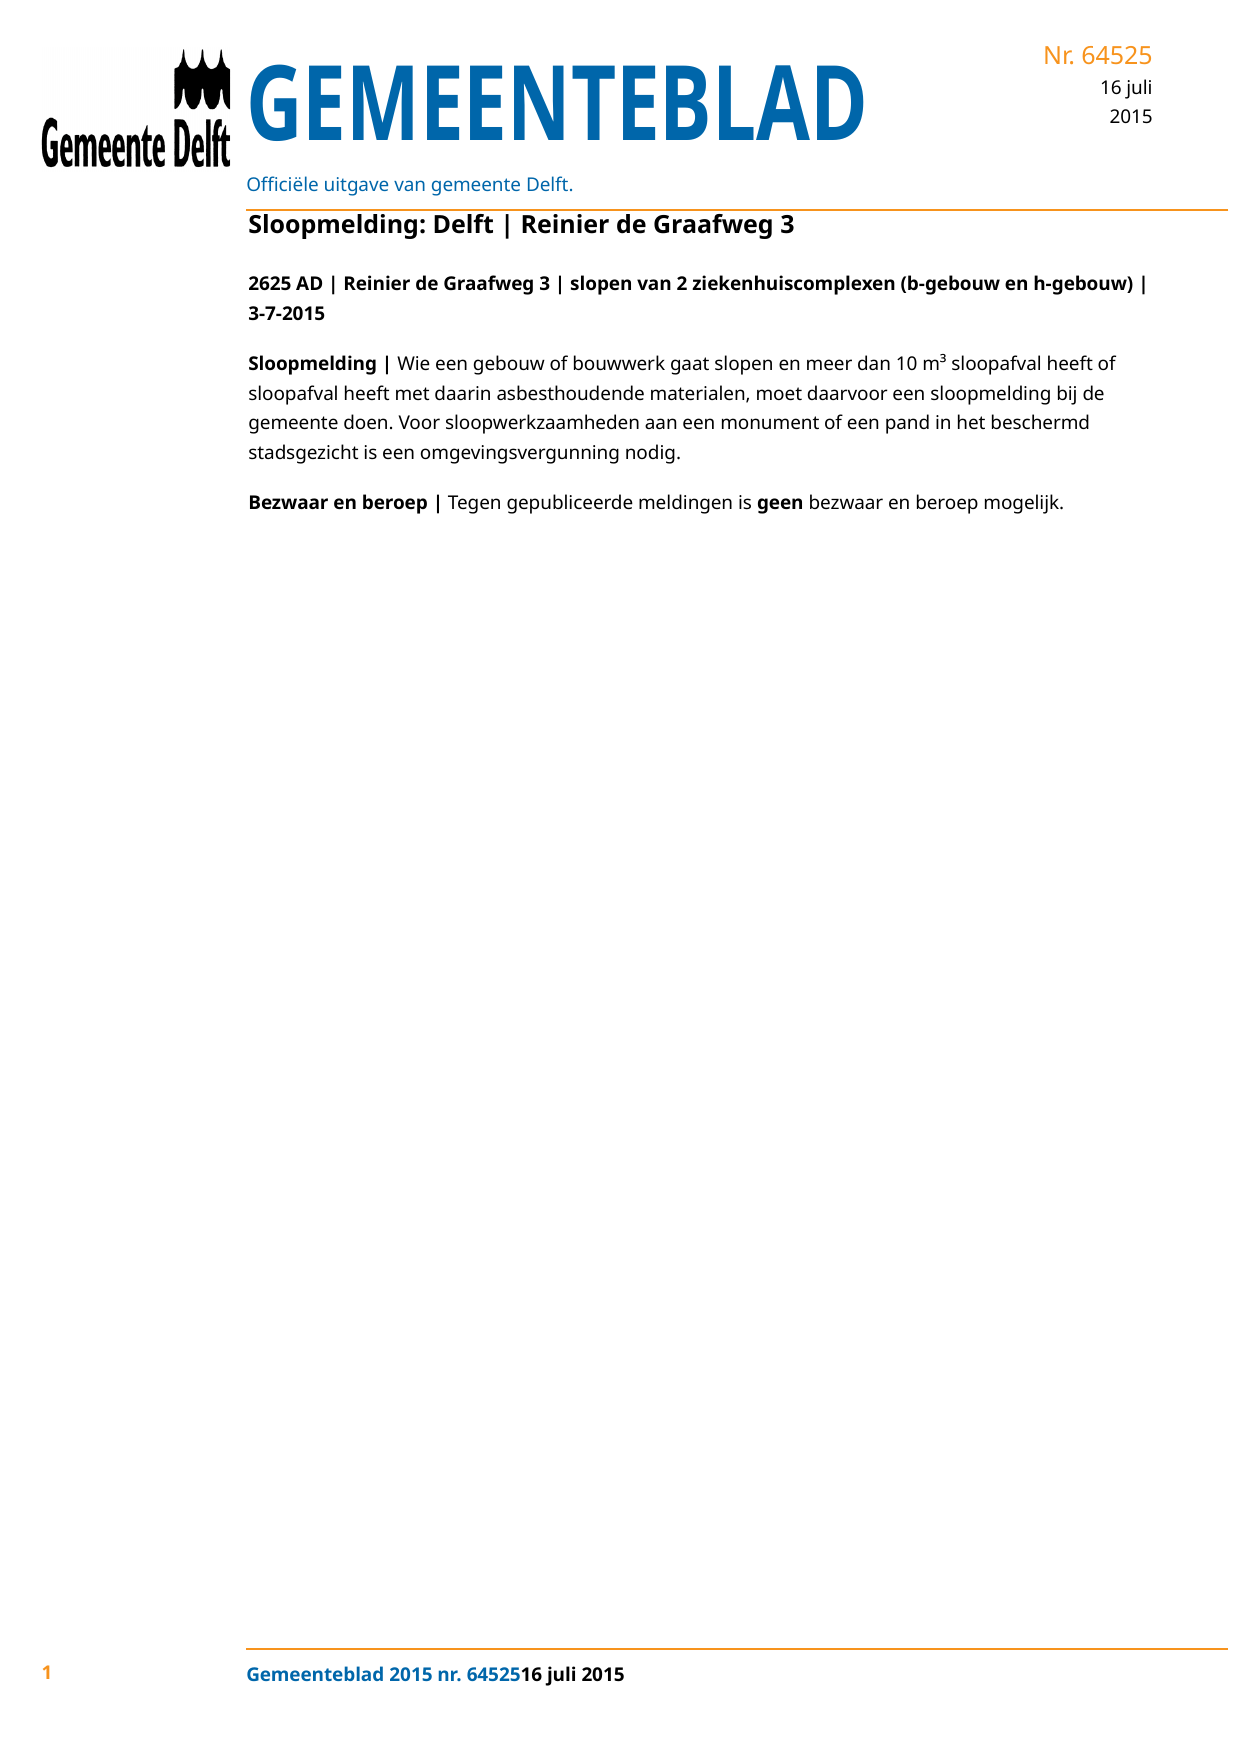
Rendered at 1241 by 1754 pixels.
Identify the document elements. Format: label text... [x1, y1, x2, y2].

picture [41, 47, 231, 172]
text Bezwaar en beroep | Tegen gepubliceerde meldingen is geen bezwaar en beroep mogelijk. [248, 489, 1152, 515]
text 2625 AD | Reinier de Graafweg 3 | slopen van 2 ziekenhuiscomplexen (b-gebouw en h-gebouw) | 3-7-2015 [248, 270, 1152, 326]
text Sloopmelding: Delft | Reinier de Graafweg 3 [248, 211, 1152, 241]
text Sloopmelding | Wie een gebouw of bouwwerk gaat slopen en meer dan 10 m³ sloopafval heeft of sloopafval heeft met daarin asbesthoudende materialen, moet daarvoor een sloopmelding bij de gemeente doen. Voor sloopwerkzaamheden aan een monument of een pand in het beschermd stadsgezicht is een omgevingsvergunning nodig. [248, 350, 1152, 465]
